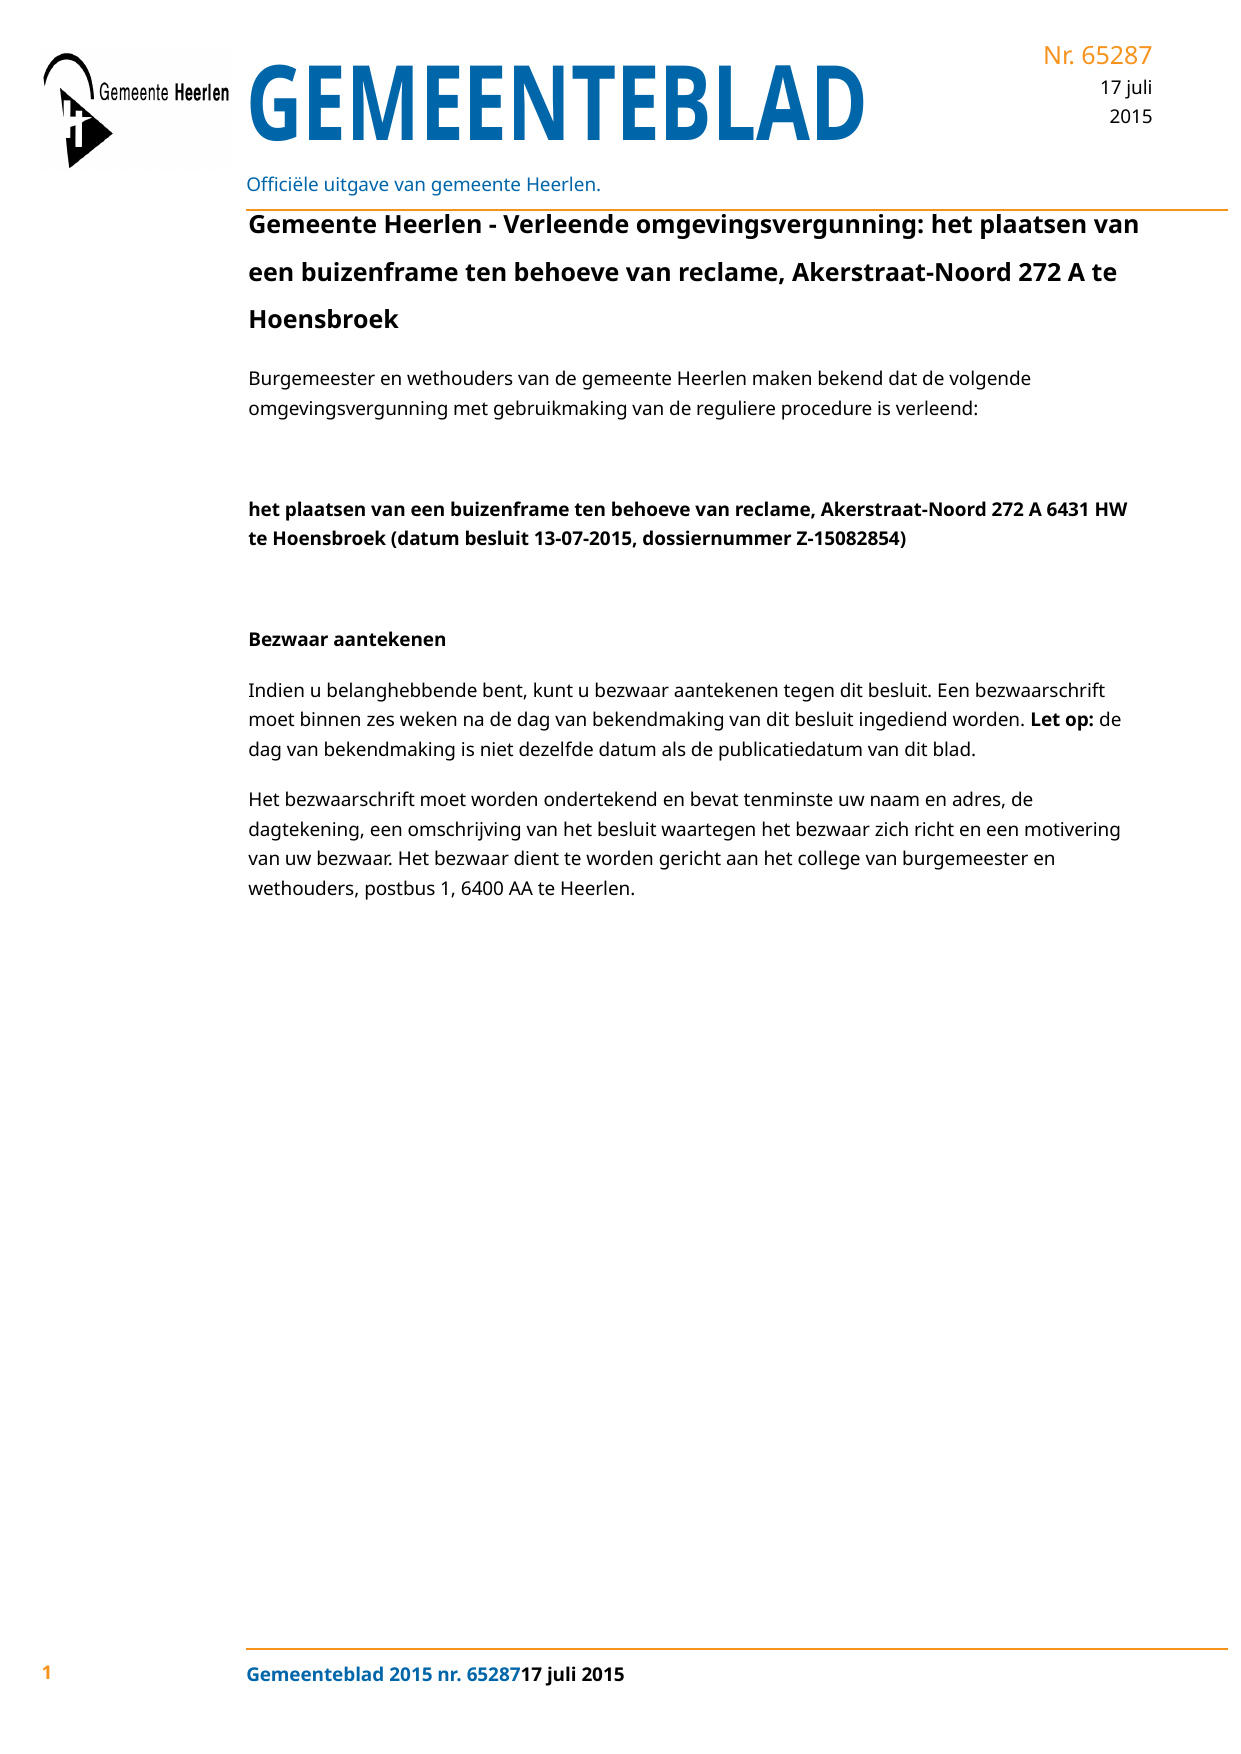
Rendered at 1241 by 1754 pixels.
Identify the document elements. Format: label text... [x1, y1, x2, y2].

text Het bezwaarschrift moet worden ondertekend en bevat tenminste uw naam en adres, de dagtekening, een omschrijving van het besluit waartegen het bezwaar zich richt en een motivering van uw bezwaar. Het bezwaar dient te worden gericht aan het college van burgemeester en wethouders, postbus 1, 6400 AA te Heerlen. [248, 786, 1152, 901]
picture [41, 47, 231, 172]
text het plaatsen van een buizenframe ten behoeve van reclame, Akerstraat-Noord 272 A 6431 HW te Hoensbroek (datum besluit 13-07-2015, dossiernummer Z-15082854) [248, 496, 1152, 551]
text Gemeente Heerlen - Verleende omgevingsvergunning: het plaatsen van een buizenframe ten behoeve van reclame, Akerstraat-Noord 272 A te Hoensbroek [248, 211, 1152, 336]
text Indien u belanghebbende bent, kunt u bezwaar aantekenen tegen dit besluit. Een bezwaarschrift moet binnen zes weken na de dag van bekendmaking van dit besluit ingediend worden. Let op: de dag van bekendmaking is niet dezelfde datum als de publicatiedatum van dit blad. [248, 677, 1152, 762]
text Bezwaar aantekenen [248, 626, 1152, 652]
text Burgemeester en wethouders van de gemeente Heerlen maken bekend dat de volgende omgevingsvergunning met gebruikmaking van de reguliere procedure is verleend: [248, 366, 1152, 421]
